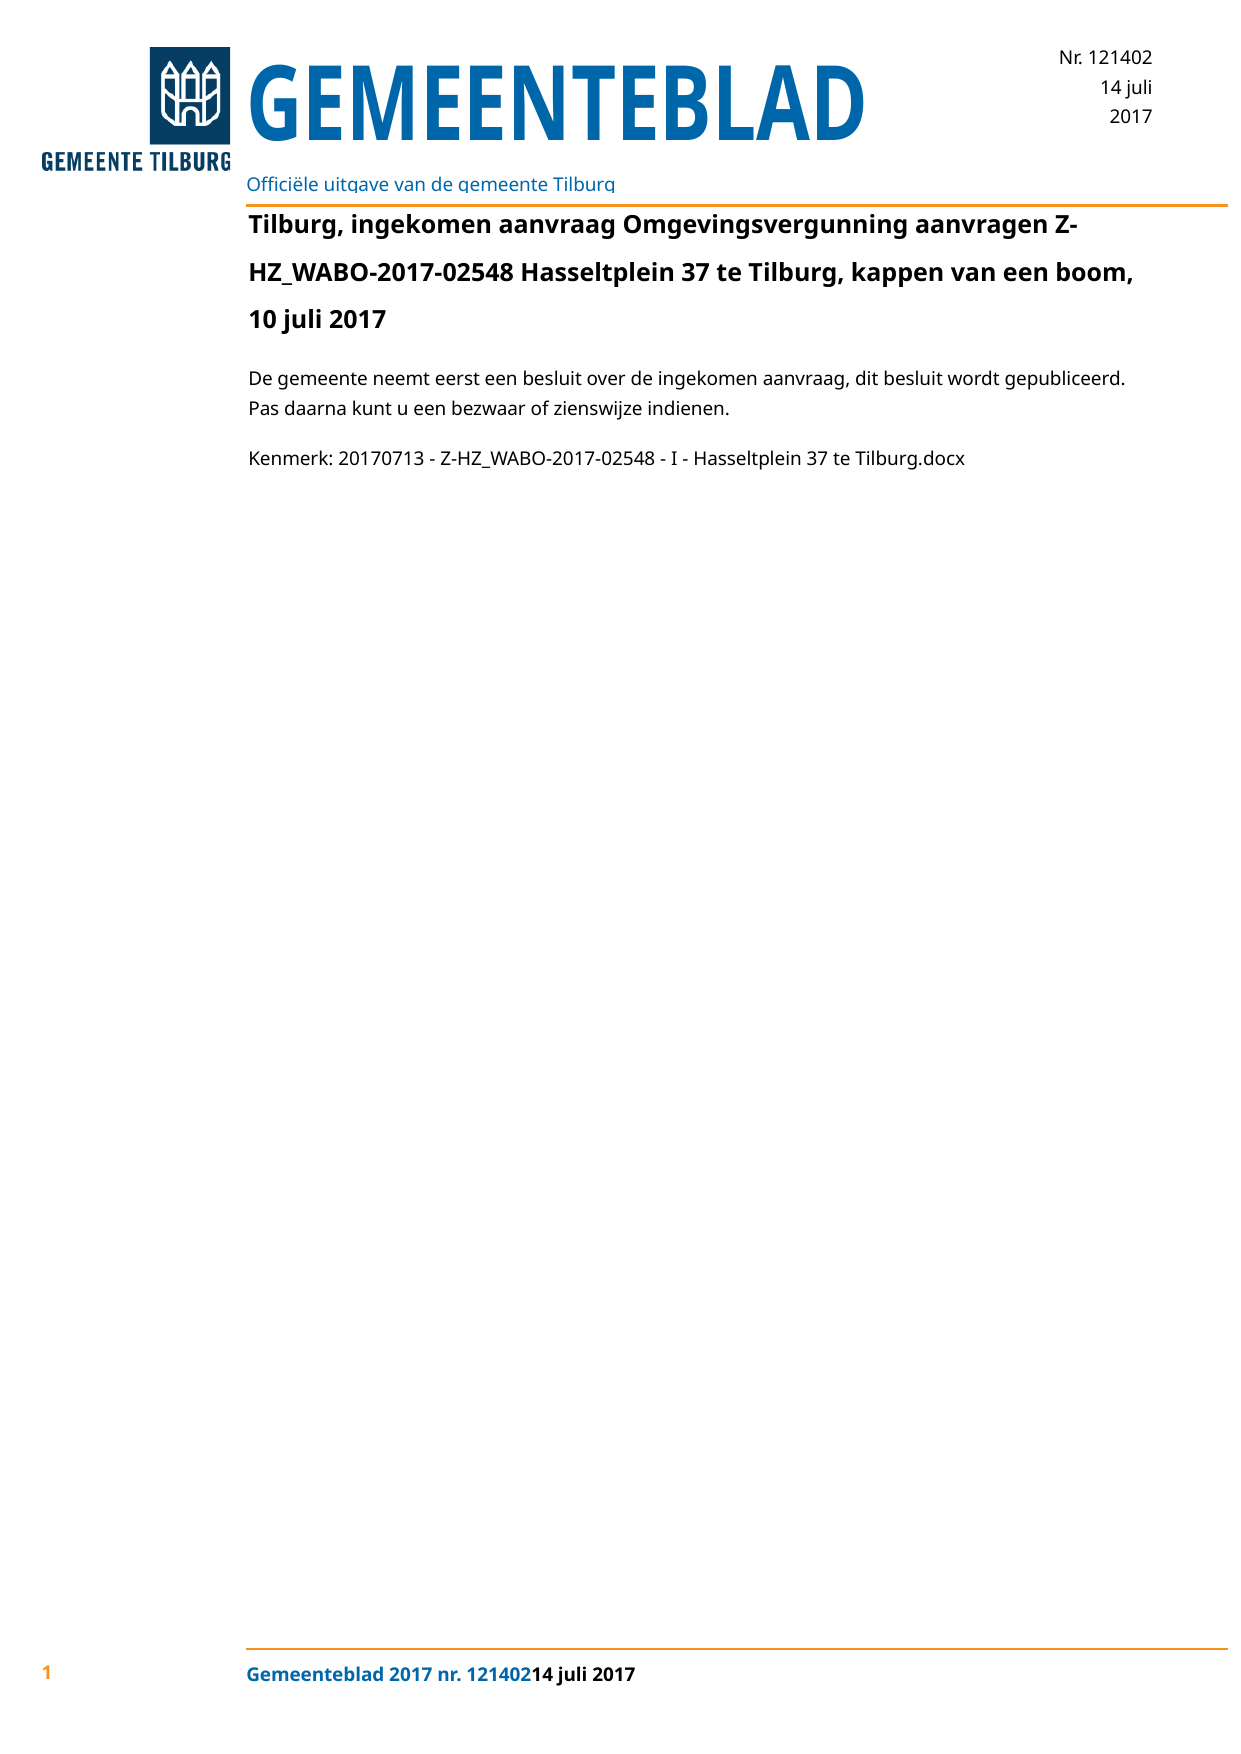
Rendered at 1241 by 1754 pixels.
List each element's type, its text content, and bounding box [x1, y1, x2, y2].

text De gemeente neemt eerst een besluit over de ingekomen aanvraag, dit besluit wordt gepubliceerd. Pas daarna kunt u een bezwaar of zienswijze indienen. [248, 366, 1152, 421]
text Tilburg, ingekomen aanvraag Omgevingsvergunning aanvragen Z-HZ_WABO-2017-02548 Hasseltplein 37 te Tilburg, kappen van een boom, 10 juli 2017 [248, 207, 1152, 336]
text Kenmerk: 20170713 - Z-HZ_WABO-2017-02548 - I - Hasseltplein 37 te Tilburg.docx [248, 446, 1152, 471]
picture [41, 47, 231, 172]
